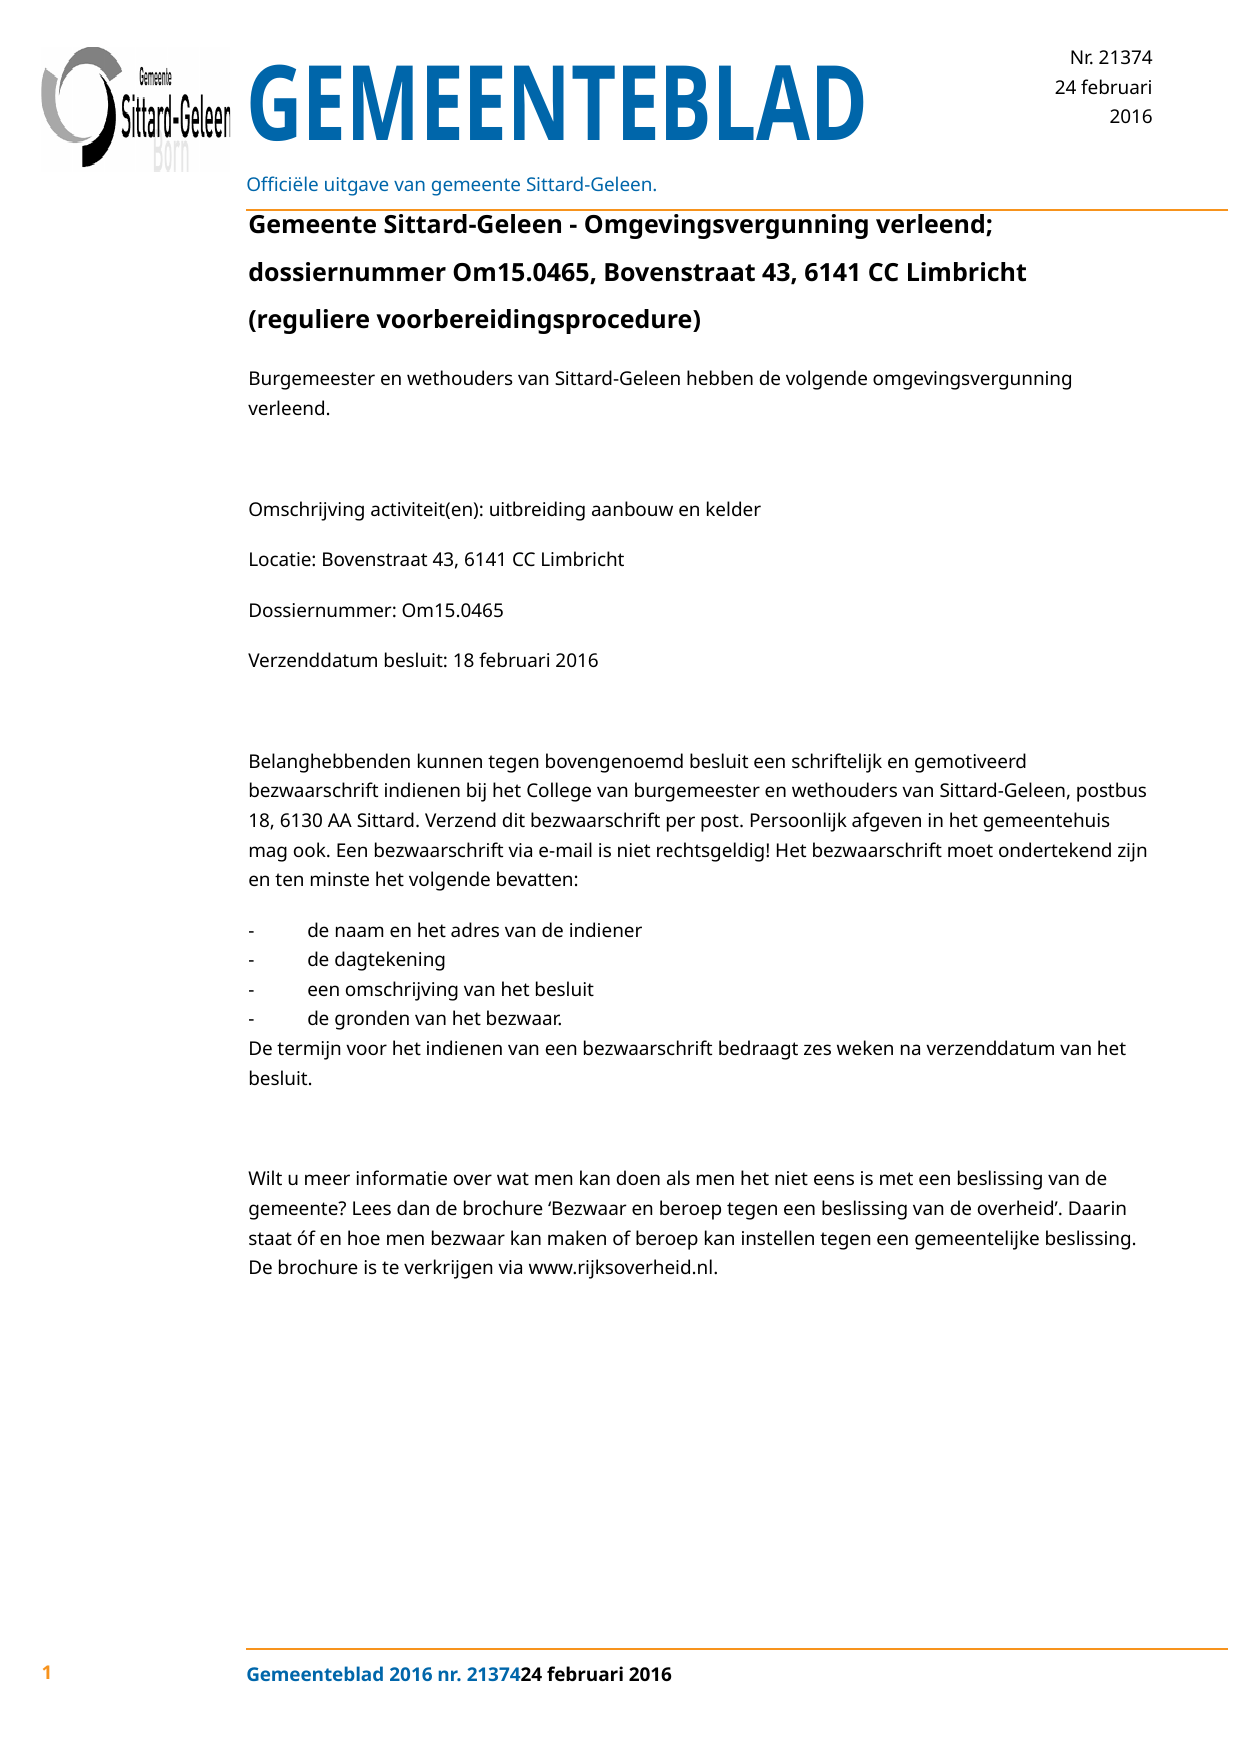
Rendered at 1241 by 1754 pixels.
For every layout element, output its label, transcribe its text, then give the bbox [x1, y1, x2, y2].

list de naam en het adres van de indiener [248, 917, 1152, 942]
text Omschrijving activiteit(en): uitbreiding aanbouw en kelder [248, 496, 1152, 522]
text Gemeente Sittard-Geleen - Omgevingsvergunning verleend; dossiernummer Om15.0465, Bovenstraat 43, 6141 CC Limbricht (reguliere voorbereidingsprocedure) [248, 211, 1152, 336]
text Verzenddatum besluit: 18 februari 2016 [248, 647, 1152, 673]
picture [41, 47, 231, 172]
text Locatie: Bovenstraat 43, 6141 CC Limbricht [248, 546, 1152, 572]
text Burgemeester en wethouders van Sittard-Geleen hebben de volgende omgevingsvergunning verleend. [248, 366, 1152, 421]
text De termijn voor het indienen van een bezwaarschrift bedraagt zes weken na verzenddatum van het besluit. [248, 1035, 1152, 1090]
list de gronden van het bezwaar. [248, 1006, 1152, 1031]
text Belanghebbenden kunnen tegen bovengenoemd besluit een schriftelijk en gemotiveerd bezwaarschrift indienen bij het College van burgemeester en wethouders van Sittard-Geleen, postbus 18, 6130 AA Sittard. Verzend dit bezwaarschrift per post. Persoonlijk afgeven in het gemeentehuis mag ook. Een bezwaarschrift via e-mail is niet rechtsgeldig! Het bezwaarschrift moet ondertekend zijn en ten minste het volgende bevatten: [248, 748, 1152, 892]
list een omschrijving van het besluit [248, 976, 1152, 1002]
list de dagtekening [248, 946, 1152, 972]
text Wilt u meer informatie over wat men kan doen als men het niet eens is met een beslissing van de gemeente? Lees dan de brochure ‘Bezwaar en beroep tegen een beslissing van de overheid’. Daarin staat óf en hoe men bezwaar kan maken of beroep kan instellen tegen een gemeentelijke beslissing. De brochure is te verkrijgen via www.rijksoverheid.nl. [248, 1166, 1152, 1280]
text Dossiernummer: Om15.0465 [248, 597, 1152, 622]
